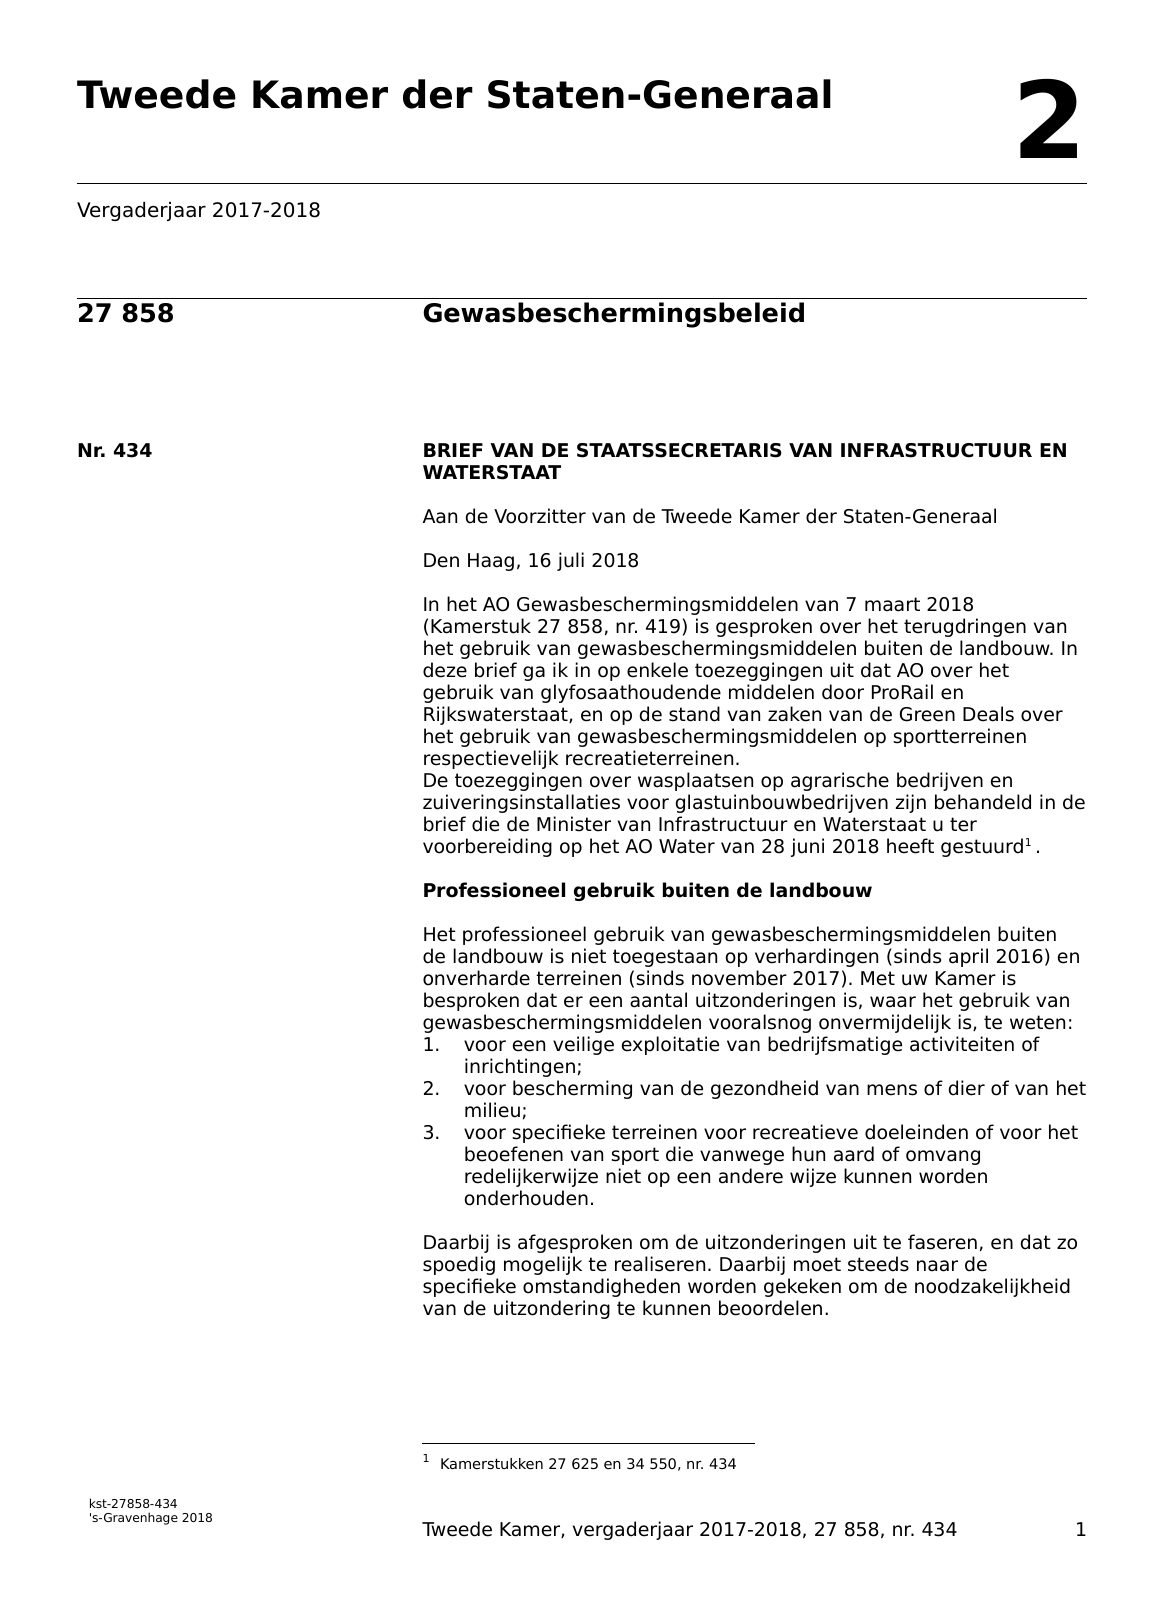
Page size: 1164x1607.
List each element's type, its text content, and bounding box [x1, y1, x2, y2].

table_header Tweede Kamer der Staten-Generaal [77, 59, 886, 183]
text Den Haag, 16 juli 2018 [422, 550, 1087, 572]
text De toezeggingen over wasplaatsen op agrarische bedrijven en zuiveringsinstallaties voor glastuinbouwbedrijven zijn behandeld in de brief die de Minister van Infrastructuur en Waterstaat u ter voorbereiding op het AO Water van 28 juni 2018 heeft gestuurd. [422, 770, 1087, 858]
text 3. voor specifieke terreinen voor recreatieve doeleinden of voor het beoefenen van sport die vanwege hun aard of omvang redelijkerwijze niet op een andere wijze kunnen worden onderhouden. [422, 1122, 1087, 1210]
table_cell Vergaderjaar 2017-2018 [77, 184, 1087, 298]
text Het professioneel gebruik van gewasbeschermingsmiddelen buiten de landbouw is niet toegestaan op verhardingen (sinds april 2016) en onverharde terreinen (sinds november 2017). Met uw Kamer is besproken dat er een aantal uitzonderingen is, waar het gebruik van gewasbeschermingsmiddelen vooralsnog onvermijdelijk is, te weten: [422, 924, 1087, 1034]
subtitle Professioneel gebruik buiten de landbouw [422, 880, 1087, 902]
table_header 2 [886, 59, 1087, 183]
subtitle Nr. 434 BRIEF VAN DE STAATSSECRETARIS VAN INFRASTRUCTUUR EN WATERSTAAT [77, 440, 1087, 484]
text Daarbij is afgesproken om de uitzonderingen uit te faseren, en dat zo spoedig mogelijk te realiseren. Daarbij moet steeds naar de specifieke omstandigheden worden gekeken om de noodzakelijkheid van de uitzondering te kunnen beoordelen. [422, 1232, 1087, 1320]
text 1. voor een veilige exploitatie van bedrijfsmatige activiteiten of inrichtingen; [422, 1034, 1087, 1078]
text Kamerstukken 27 625 en 34 550, nr. 434 [422, 1452, 1087, 1474]
text 2. voor bescherming van de gezondheid van mens of dier of van het milieu; [422, 1078, 1087, 1122]
text In het AO Gewasbeschermingsmiddelen van 7 maart 2018 (Kamerstuk 27 858, nr. 419) is gesproken over het terugdringen van het gebruik van gewasbeschermingsmiddelen buiten de landbouw. In deze brief ga ik in op enkele toezeggingen uit dat AO over het gebruik van glyfosaathoudende middelen door ProRail en Rijkswaterstaat, en op de stand van zaken van de Green Deals over het gebruik van gewasbeschermingsmiddelen op sportterreinen respectievelijk recreatieterreinen. [422, 594, 1087, 770]
text kst-27858-434 [88, 1497, 323, 1511]
text Aan de Voorzitter van de Tweede Kamer der Staten-Generaal [422, 506, 1087, 528]
text 's-Gravenhage 2018 [88, 1511, 323, 1525]
subtitle 27 858 Gewasbeschermingsbeleid [77, 299, 1087, 329]
